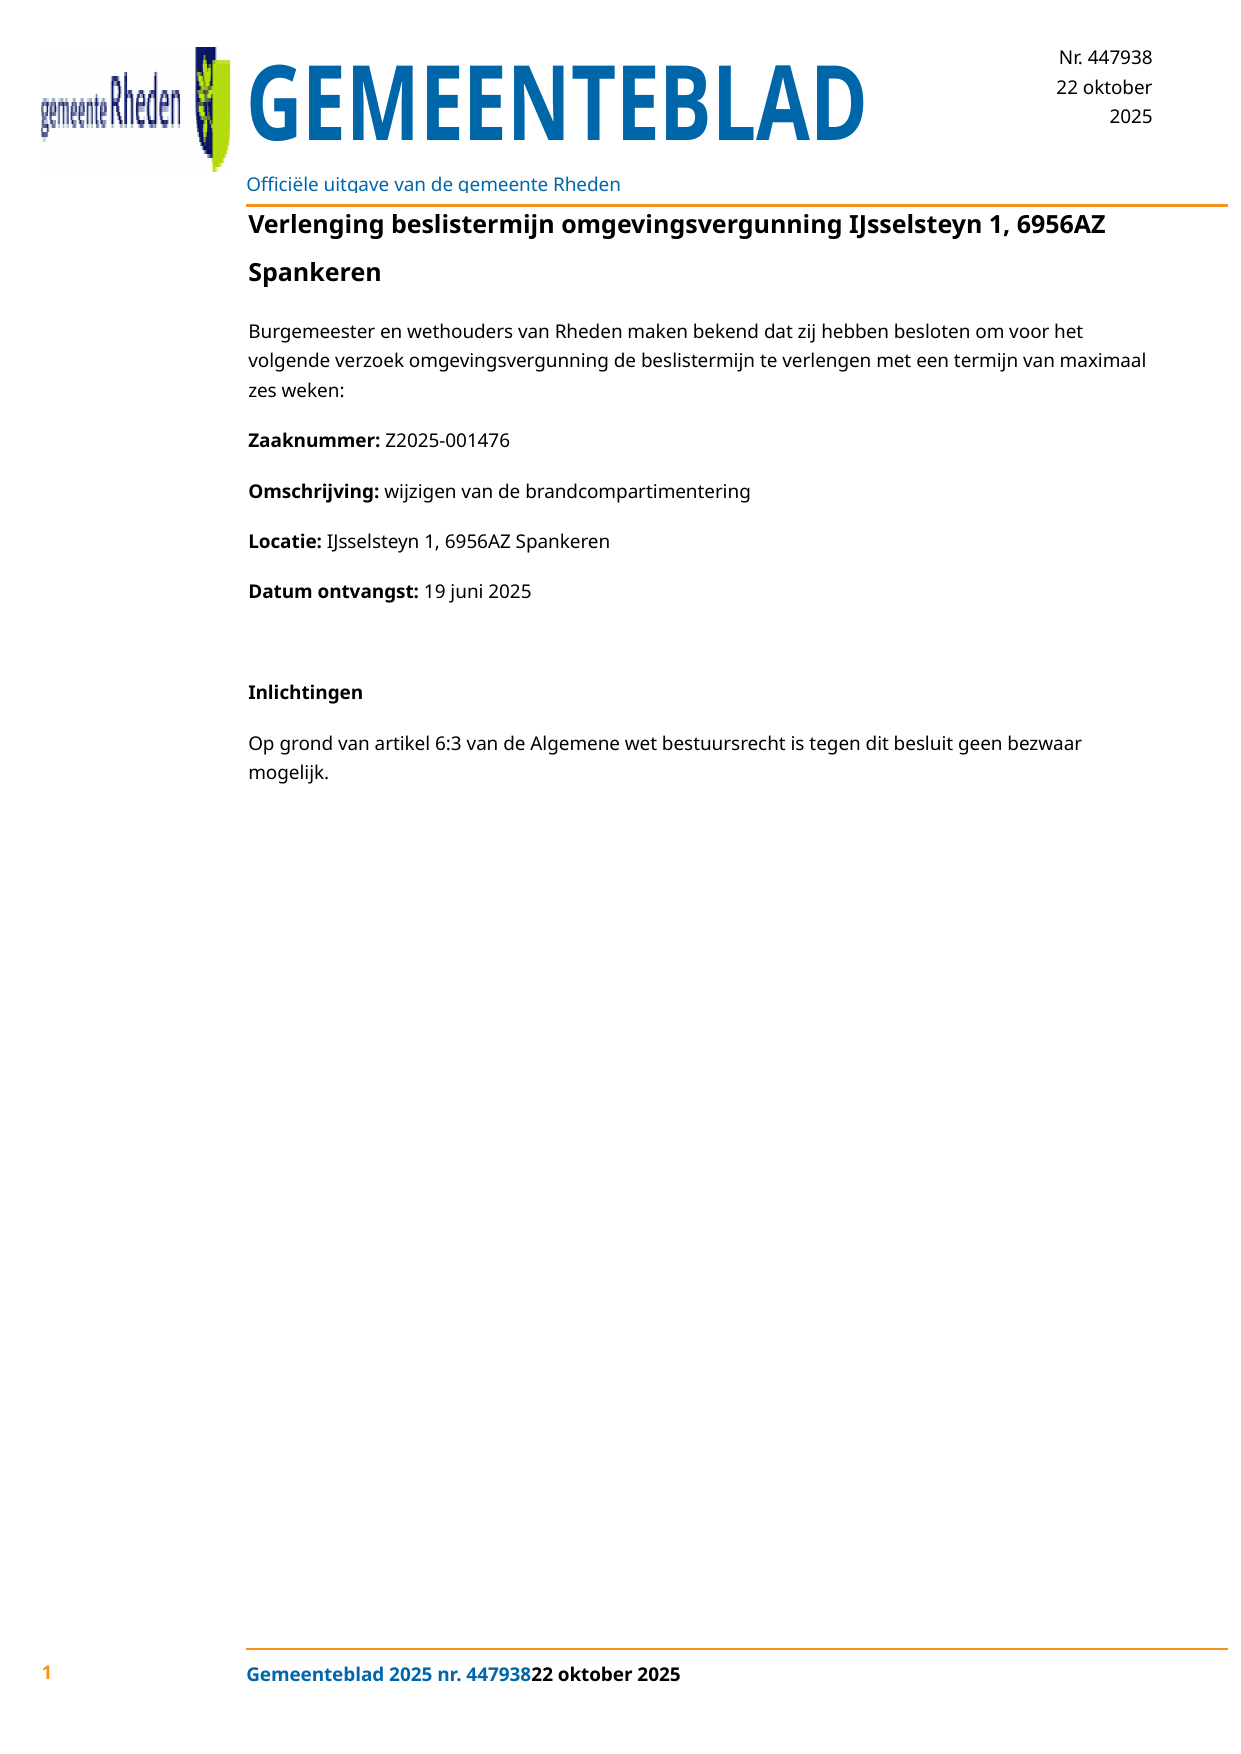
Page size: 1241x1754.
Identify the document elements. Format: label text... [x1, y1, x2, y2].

text Inlichtingen [248, 679, 1152, 705]
text Zaaknummer: Z2025-001476 [248, 427, 1152, 453]
picture [41, 47, 231, 172]
text Burgemeester en wethouders van Rheden maken bekend dat zij hebben besloten om voor het volgende verzoek omgevingsvergunning de beslistermijn te verlengen met een termijn van maximaal zes weken: [248, 318, 1152, 403]
text Locatie: IJsselsteyn 1, 6956AZ Spankeren [248, 528, 1152, 554]
text Verlenging beslistermijn omgevingsvergunning IJsselsteyn 1, 6956AZ Spankeren [248, 207, 1152, 288]
text Datum ontvangst: 19 juni 2025 [248, 579, 1152, 604]
text Op grond van artikel 6:3 van de Algemene wet bestuursrecht is tegen dit besluit geen bezwaar mogelijk. [248, 730, 1152, 785]
text Omschrijving: wijzigen van de brandcompartimentering [248, 478, 1152, 504]
